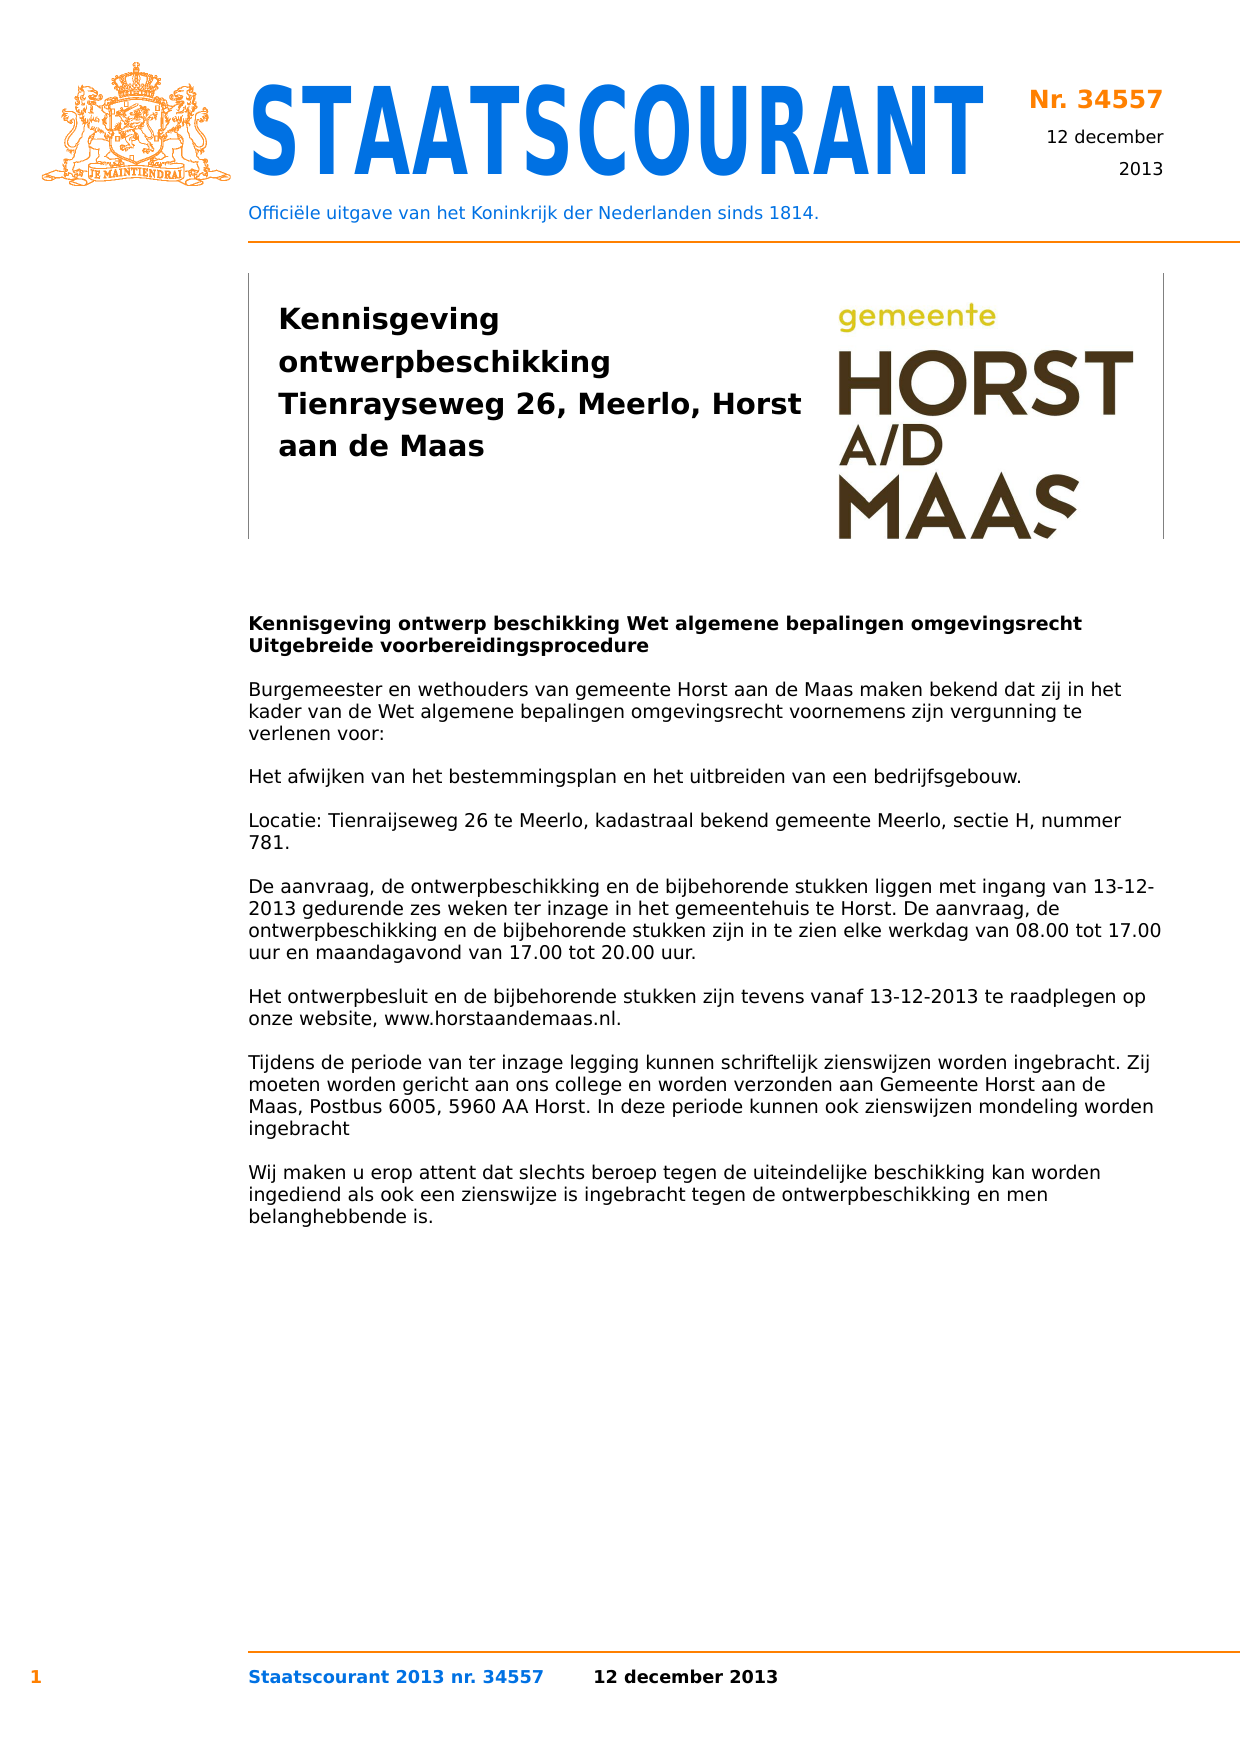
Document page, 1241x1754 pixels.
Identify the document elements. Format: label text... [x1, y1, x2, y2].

table_header Nr. 34557 [998, 62, 1240, 121]
table_header [25, 62, 248, 241]
picture [41, 62, 231, 186]
subtitle Kennisgeving ontwerpbeschikking Tienrayseweg 26, Meerlo, Horst aan de Maas [249, 273, 1163, 539]
text Wij maken u erop attent dat slechts beroep tegen de uiteindelijke beschikking kan worden ingediend als ook een zienswijze is ingebracht tegen de ontwerpbeschikking en men belanghebbende is. [248, 1162, 1163, 1227]
table_cell Officiële uitgave van het Koninkrijk der Nederlanden sinds 1814. [248, 203, 1240, 241]
table_header STAATSCOURANT [248, 62, 998, 203]
text Tijdens de periode van ter inzage legging kunnen schriftelijk zienswijzen worden ingebracht. Zij moeten worden gericht aan ons college en worden verzonden aan Gemeente Horst aan de Maas, Postbus 6005, 5960 AA Horst. In deze periode kunnen ook zienswijzen mondeling worden ingebracht [248, 1052, 1163, 1140]
picture [838, 302, 1134, 539]
table_cell 12 december [998, 121, 1240, 153]
text Locatie: Tienraijseweg 26 te Meerlo, kadastraal bekend gemeente Meerlo, sectie H, nummer 781. [248, 810, 1163, 854]
text Burgemeester en wethouders van gemeente Horst aan de Maas maken bekend dat zij in het kader van de Wet algemene bepalingen omgevingsrecht voornemens zijn vergunning te verlenen voor: [248, 679, 1163, 744]
text De aanvraag, de ontwerpbeschikking en de bijbehorende stukken liggen met ingang van 13-12-2013 gedurende zes weken ter inzage in het gemeentehuis te Horst. De aanvraag, de ontwerpbeschikking en de bijbehorende stukken zijn in te zien elke werkdag van 08.00 tot 17.00 uur en maandagavond van 17.00 tot 20.00 uur. [248, 876, 1163, 964]
text Het ontwerpbesluit en de bijbehorende stukken zijn tevens vanaf 13-12-2013 te raadplegen op onze website, www.horstaandemaas.nl. [248, 986, 1163, 1030]
text Het afwijken van het bestemmingsplan en het uitbreiden van een bedrijfsgebouw. [248, 766, 1163, 788]
text Kennisgeving ontwerp beschikking Wet algemene bepalingen omgevingsrecht Uitgebreide voorbereidingsprocedure [248, 613, 1163, 657]
table_cell 2013 [998, 153, 1240, 203]
